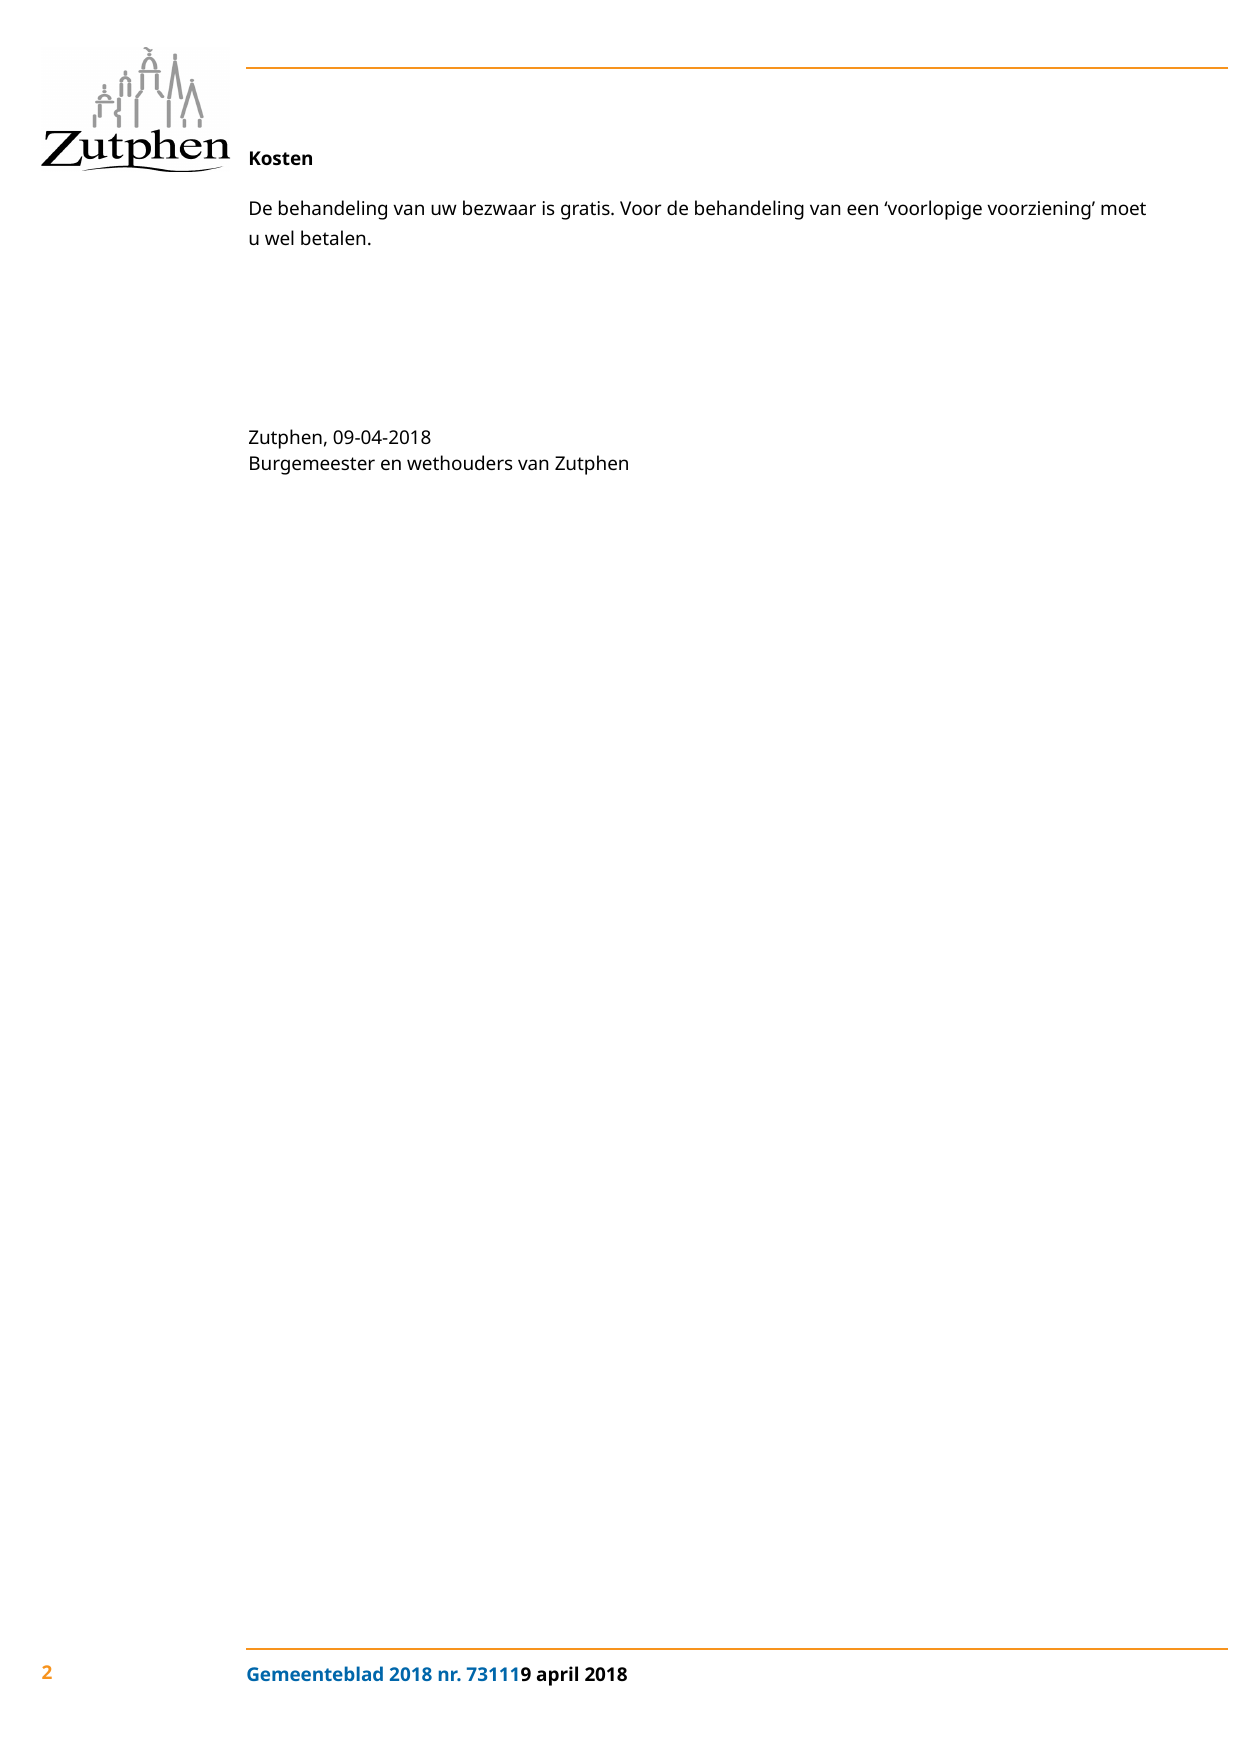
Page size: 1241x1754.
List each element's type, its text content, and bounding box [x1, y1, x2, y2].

text Burgemeester en wethouders van Zutphen [248, 450, 1152, 476]
picture [41, 47, 231, 172]
text Zutphen, 09-04-2018 [248, 424, 1152, 450]
text De behandeling van uw bezwaar is gratis. Voor de behandeling van een ‘voorlopige voorziening’ moet u wel betalen. [248, 196, 1152, 251]
text Kosten [248, 145, 1152, 171]
